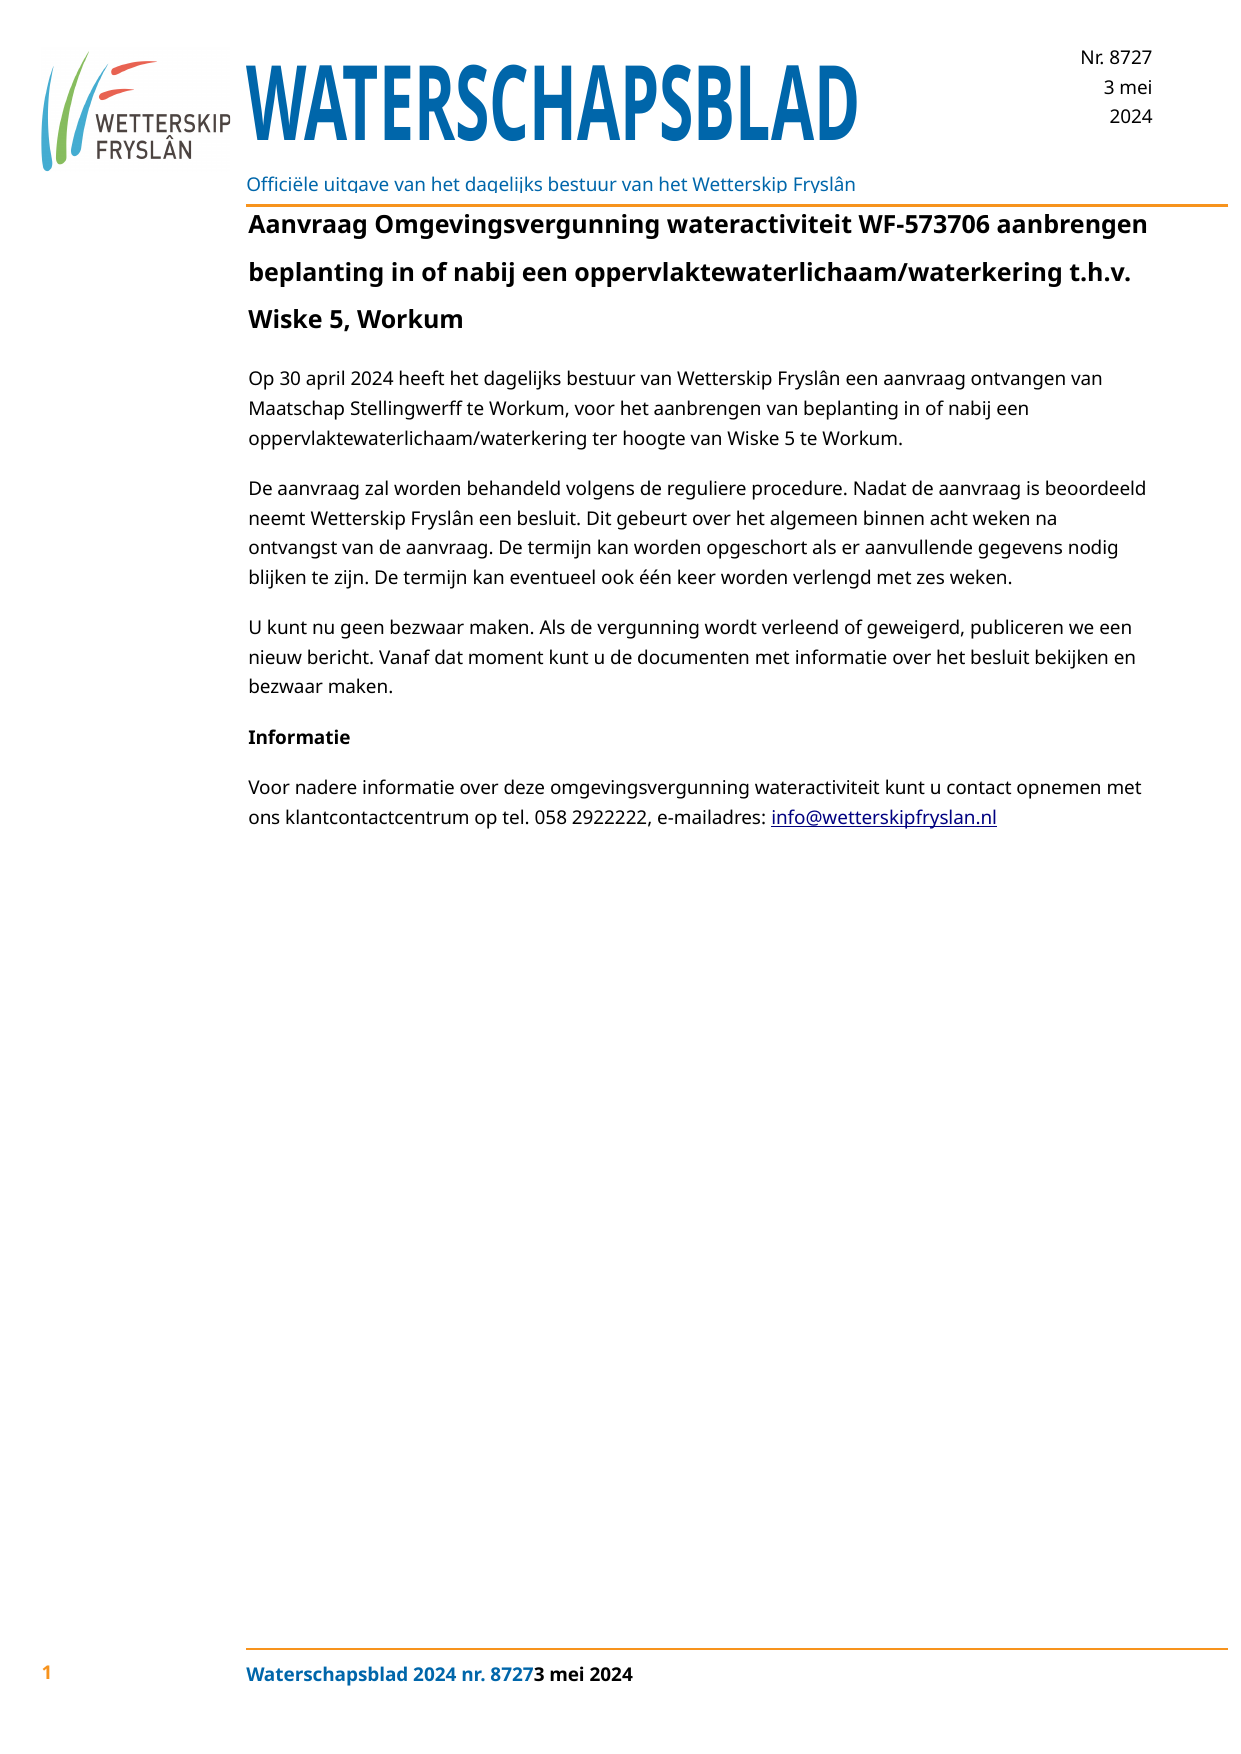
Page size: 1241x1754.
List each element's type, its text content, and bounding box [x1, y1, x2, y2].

text Voor nadere informatie over deze omgevingsvergunning wateractiviteit kunt u contact opnemen met ons klantcontactcentrum op tel. 058 2922222, e-mailadres: info@wetterskipfryslan.nl [248, 774, 1152, 829]
text U kunt nu geen bezwaar maken. Als de vergunning wordt verleend of geweigerd, publiceren we een nieuw bericht. Vanaf dat moment kunt u de documenten met informatie over het besluit bekijken en bezwaar maken. [248, 614, 1152, 699]
picture [41, 47, 231, 172]
text De aanvraag zal worden behandeld volgens de reguliere procedure. Nadat de aanvraag is beoordeeld neemt Wetterskip Fryslân een besluit. Dit gebeurt over het algemeen binnen acht weken na ontvangst van de aanvraag. De termijn kan worden opgeschort als er aanvullende gegevens nodig blijken te zijn. De termijn kan eventueel ook één keer worden verlengd met zes weken. [248, 475, 1152, 589]
text Aanvraag Omgevingsvergunning wateractiviteit WF-573706 aanbrengen beplanting in of nabij een oppervlaktewaterlichaam/waterkering t.h.v. Wiske 5, Workum [248, 207, 1152, 336]
text Informatie [248, 724, 1152, 749]
text Op 30 april 2024 heeft het dagelijks bestuur van Wetterskip Fryslân een aanvraag ontvangen van Maatschap Stellingwerff te Workum, voor het aanbrengen van beplanting in of nabij een oppervlaktewaterlichaam/waterkering ter hoogte van Wiske 5 te Workum. [248, 366, 1152, 450]
